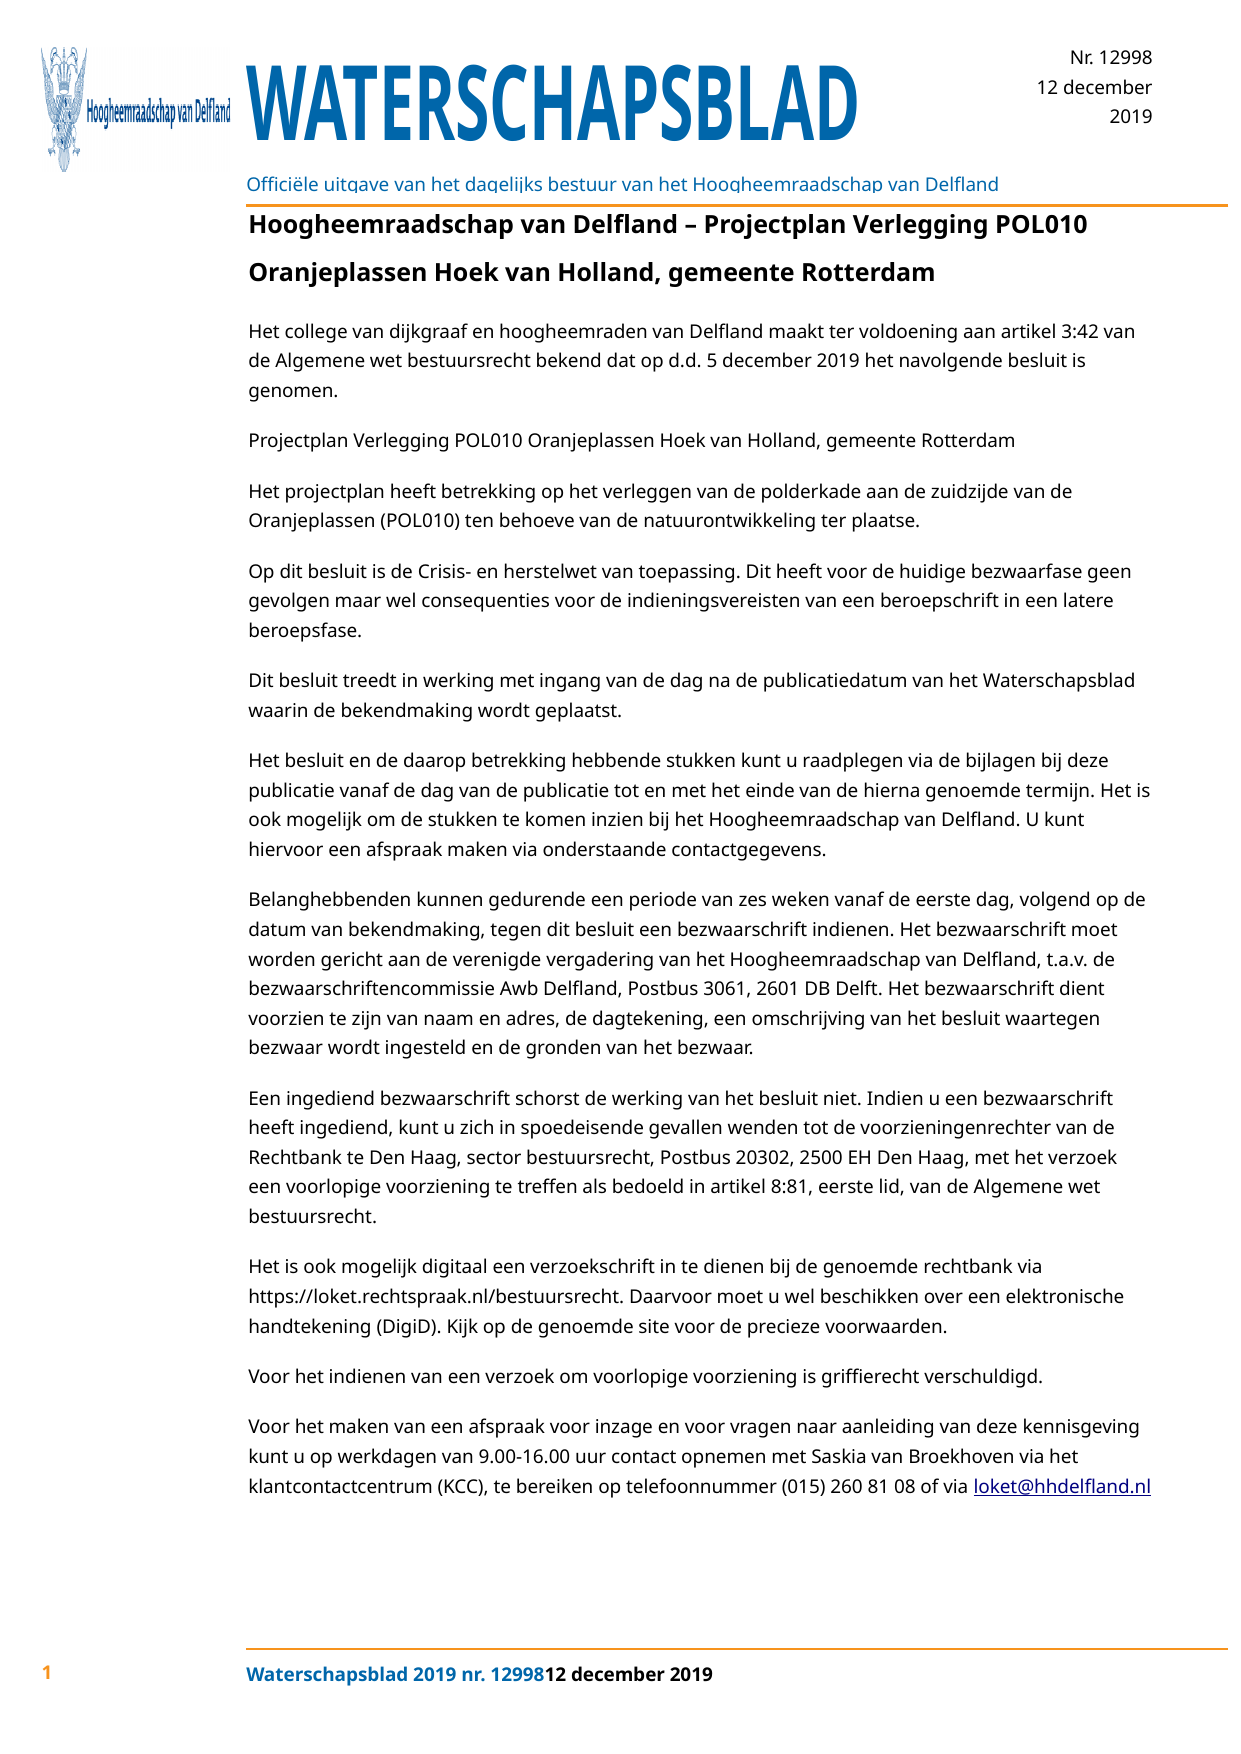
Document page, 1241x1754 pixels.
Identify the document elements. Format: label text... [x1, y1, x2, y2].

text Op dit besluit is de Crisis- en herstelwet van toepassing. Dit heeft voor de huidige bezwaarfase geen gevolgen maar wel consequenties voor de indieningsvereisten van een beroepschrift in een latere beroepsfase. [248, 558, 1152, 643]
text Het projectplan heeft betrekking op het verleggen van de polderkade aan de zuidzijde van de Oranjeplassen (POL010) ten behoeve van de natuurontwikkeling ter plaatse. [248, 478, 1152, 533]
text Het is ook mogelijk digitaal een verzoekschrift in te dienen bij de genoemde rechtbank via https://loket.rechtspraak.nl/bestuursrecht. Daarvoor moet u wel beschikken over een elektronische handtekening (DigiD). Kijk op de genoemde site voor de precieze voorwaarden. [248, 1254, 1152, 1339]
text Dit besluit treedt in werking met ingang van de dag na de publicatiedatum van het Waterschapsblad waarin de bekendmaking wordt geplaatst. [248, 667, 1152, 723]
text Een ingediend bezwaarschrift schorst de werking van het besluit niet. Indien u een bezwaarschrift heeft ingediend, kunt u zich in spoedeisende gevallen wenden tot de voorzieningenrechter van de Rechtbank te Den Haag, sector bestuursrecht, Postbus 20302, 2500 EH Den Haag, met het verzoek een voorlopige voorziening te treffen als bedoeld in artikel 8:81, eerste lid, van de Algemene wet bestuursrecht. [248, 1085, 1152, 1229]
text Hoogheemraadschap van Delfland – Projectplan Verlegging POL010 Oranjeplassen Hoek van Holland, gemeente Rotterdam [248, 207, 1152, 288]
text Het college van dijkgraaf en hoogheemraden van Delfland maakt ter voldoening aan artikel 3:42 van de Algemene wet bestuursrecht bekend dat op d.d. 5 december 2019 het navolgende besluit is genomen. [248, 318, 1152, 403]
picture [41, 47, 231, 172]
text Voor het indienen van een verzoek om voorlopige voorziening is griffierecht verschuldigd. [248, 1363, 1152, 1389]
text Het besluit en de daarop betrekking hebbende stukken kunt u raadplegen via de bijlagen bij deze publicatie vanaf de dag van de publicatie tot en met het einde van de hierna genoemde termijn. Het is ook mogelijk om de stukken te komen inzien bij het Hoogheemraadschap van Delfland. U kunt hiervoor een afspraak maken via onderstaande contactgegevens. [248, 747, 1152, 862]
text Voor het maken van een afspraak voor inzage en voor vragen naar aanleiding van deze kennisgeving kunt u op werkdagen van 9.00-16.00 uur contact opnemen met Saskia van Broekhoven via het klantcontactcentrum (KCC), te bereiken op telefoonnummer (015) 260 81 08 of via loket@hhdelfland.nl [248, 1414, 1152, 1499]
text Projectplan Verlegging POL010 Oranjeplassen Hoek van Holland, gemeente Rotterdam [248, 427, 1152, 453]
text Belanghebbenden kunnen gedurende een periode van zes weken vanaf de eerste dag, volgend op de datum van bekendmaking, tegen dit besluit een bezwaarschrift indienen. Het bezwaarschrift moet worden gericht aan de verenigde vergadering van het Hoogheemraadschap van Delfland, t.a.v. de bezwaarschriftencommissie Awb Delfland, Postbus 3061, 2601 DB Delft. Het bezwaarschrift dient voorzien te zijn van naam en adres, de dagtekening, een omschrijving van het besluit waartegen bezwaar wordt ingesteld en de gronden van het bezwaar. [248, 887, 1152, 1060]
